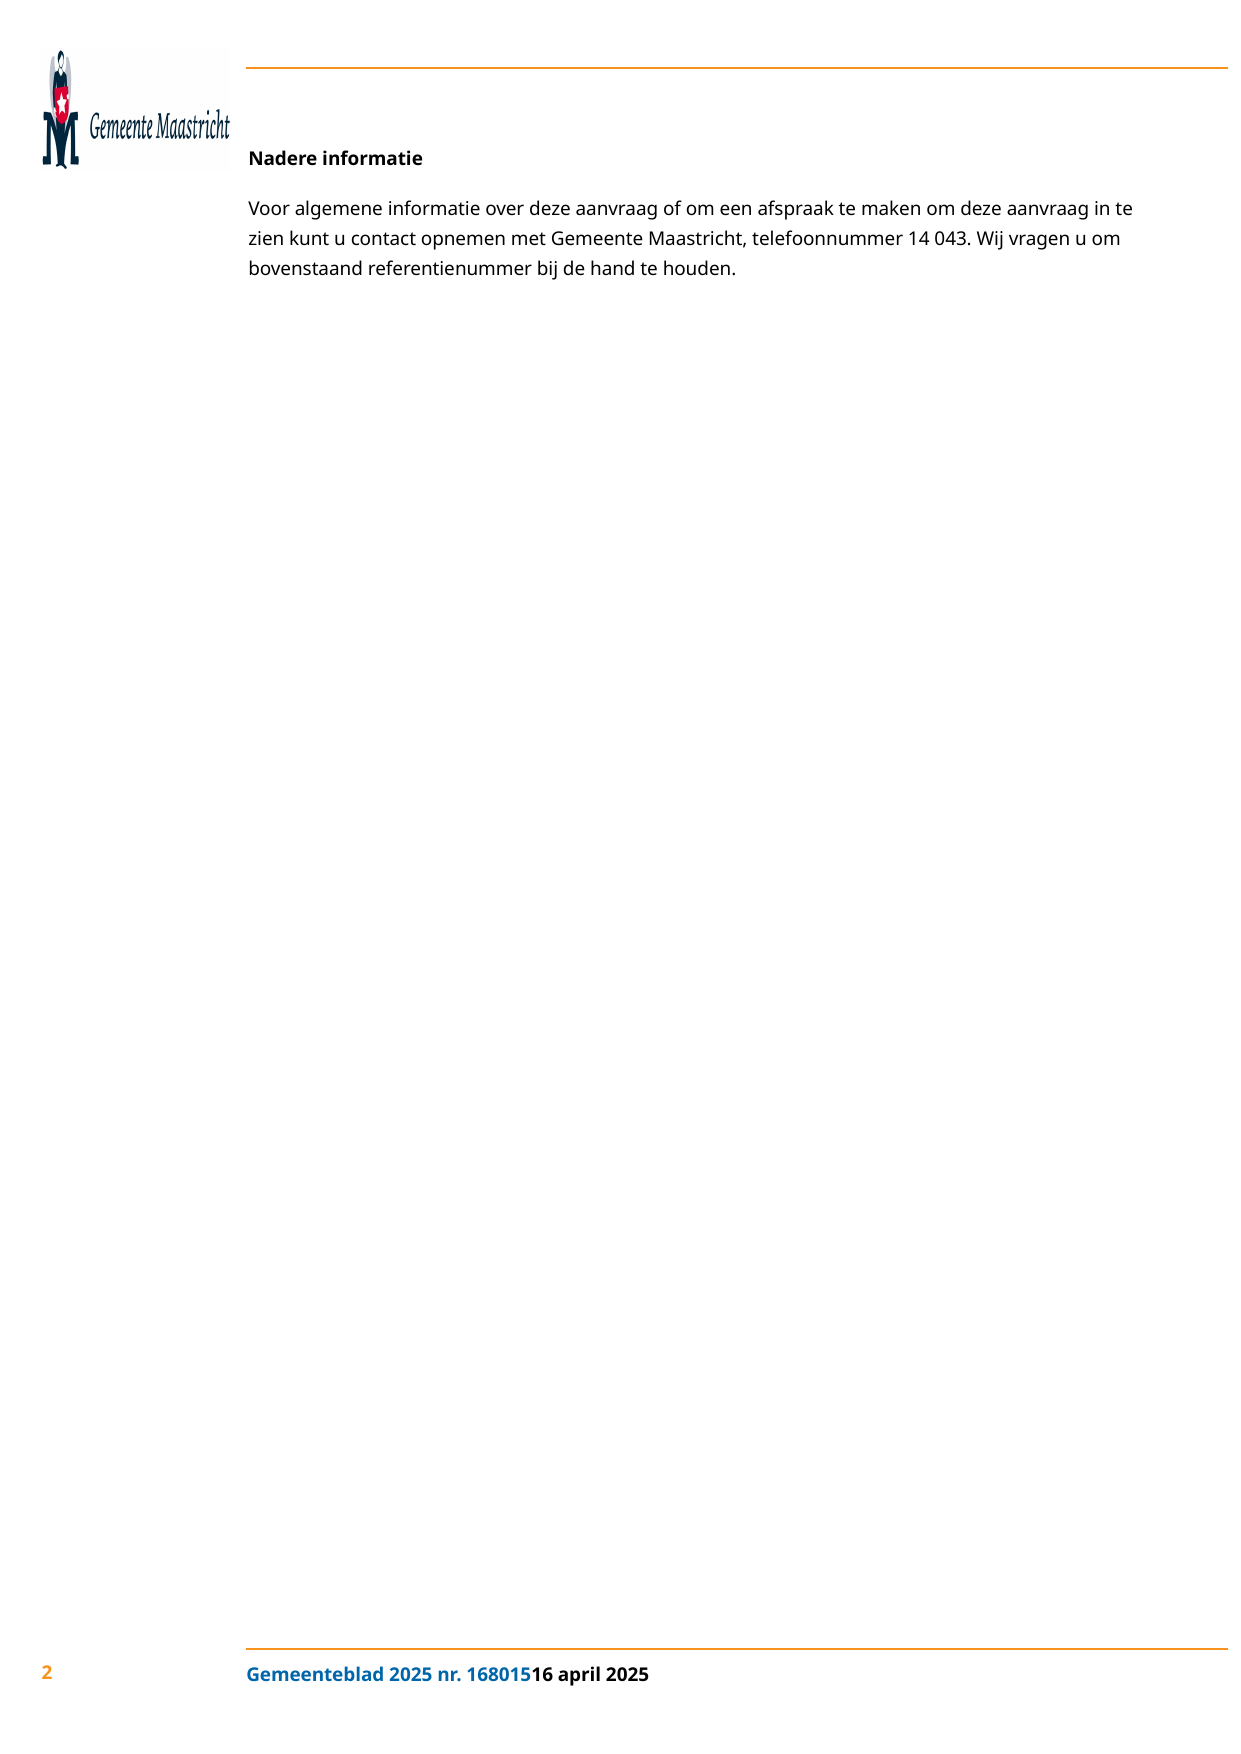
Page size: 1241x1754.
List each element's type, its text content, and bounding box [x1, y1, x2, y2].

text Voor algemene informatie over deze aanvraag of om een afspraak te maken om deze aanvraag in te zien kunt u contact opnemen met Gemeente Maastricht, telefoonnummer 14 043. Wij vragen u om bovenstaand referentienummer bij de hand te houden. [248, 196, 1152, 281]
picture [41, 47, 231, 172]
text Nadere informatie [248, 145, 1152, 171]
